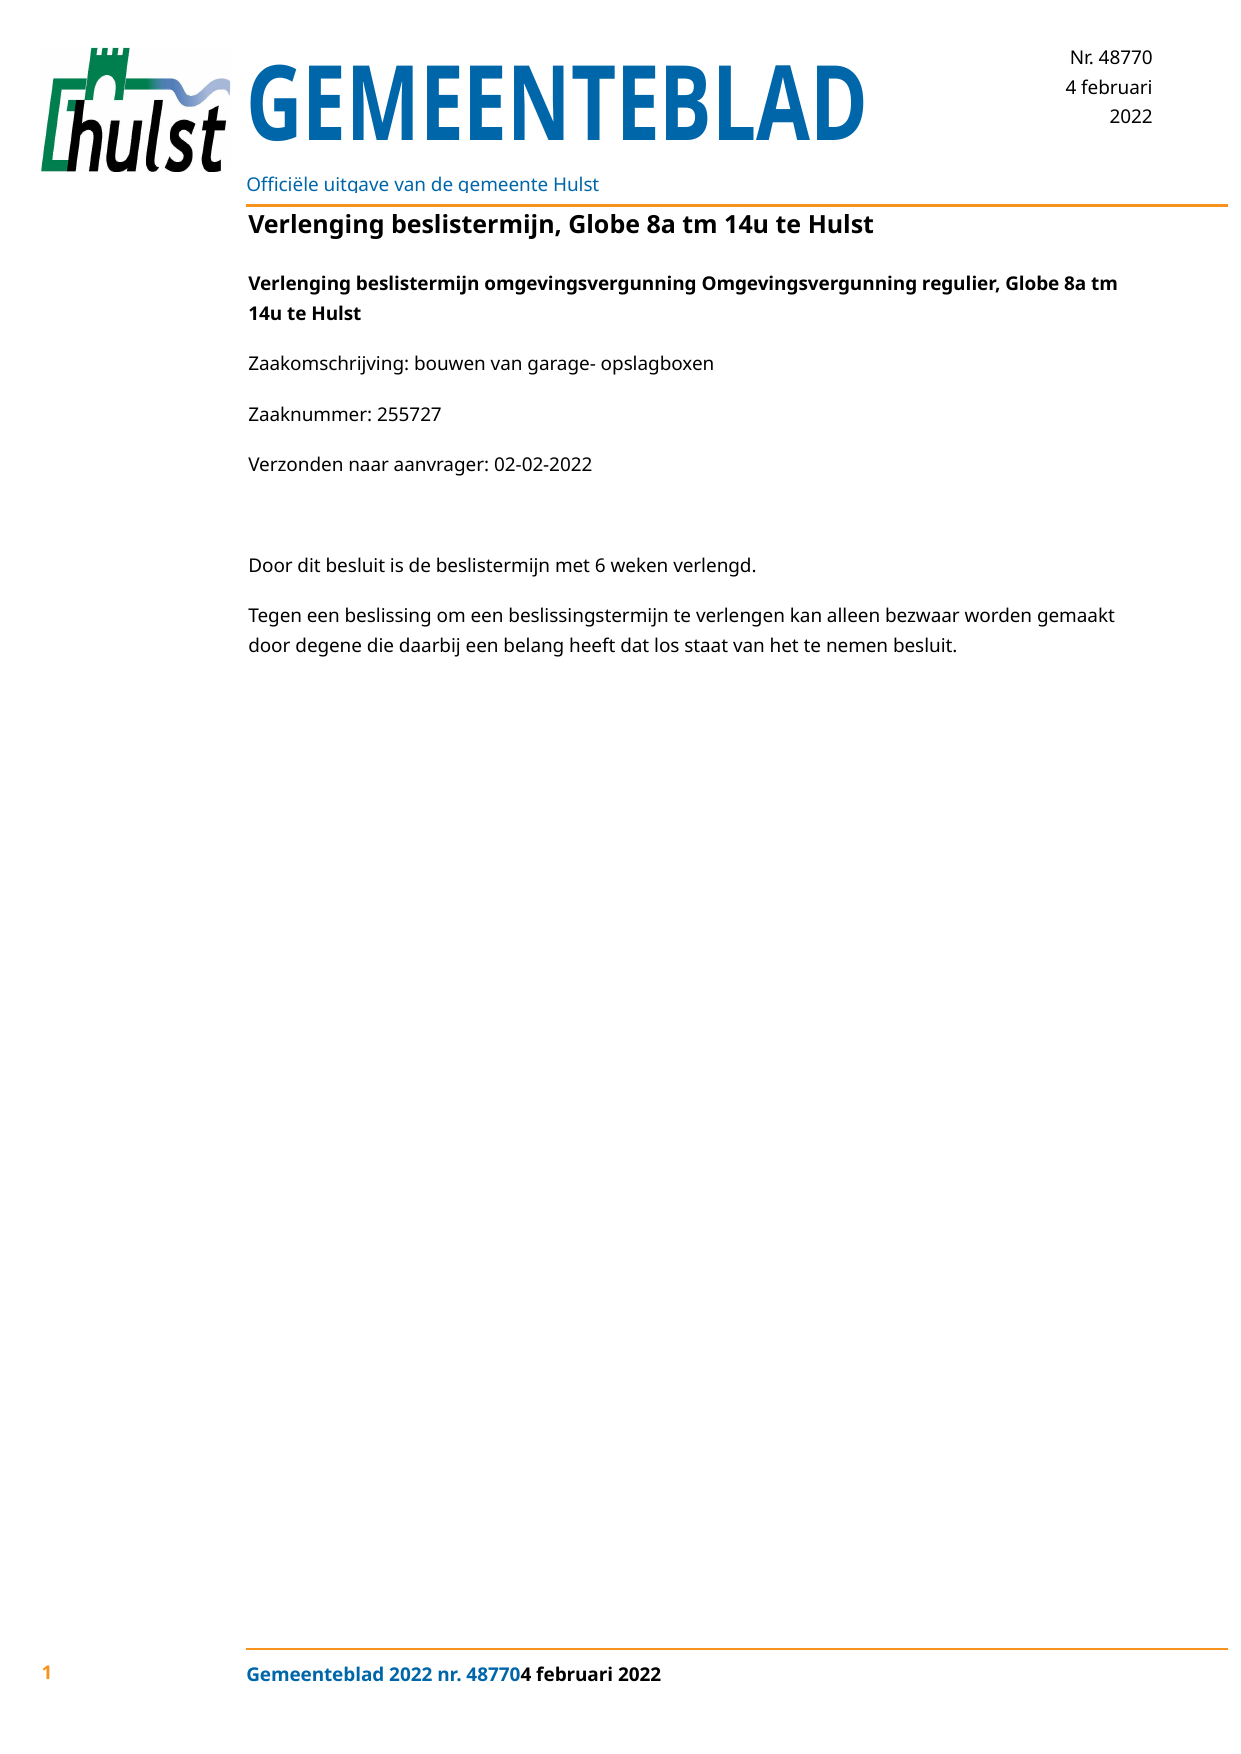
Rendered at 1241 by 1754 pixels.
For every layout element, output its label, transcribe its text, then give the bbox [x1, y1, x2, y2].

text Verlenging beslistermijn omgevingsvergunning Omgevingsvergunning regulier, Globe 8a tm 14u te Hulst [248, 270, 1152, 326]
text Tegen een beslissing om een beslissingstermijn te verlengen kan alleen bezwaar worden gemaakt door degene die daarbij een belang heeft dat los staat van het te nemen besluit. [248, 602, 1152, 658]
picture [41, 47, 231, 172]
text Zaakomschrijving: bouwen van garage- opslagboxen [248, 350, 1152, 376]
text Verzonden naar aanvrager: 02-02-2022 [248, 451, 1152, 477]
text Zaaknummer: 255727 [248, 401, 1152, 426]
text Door dit besluit is de beslistermijn met 6 weken verlengd. [248, 552, 1152, 578]
text Verlenging beslistermijn, Globe 8a tm 14u te Hulst [248, 207, 1152, 241]
